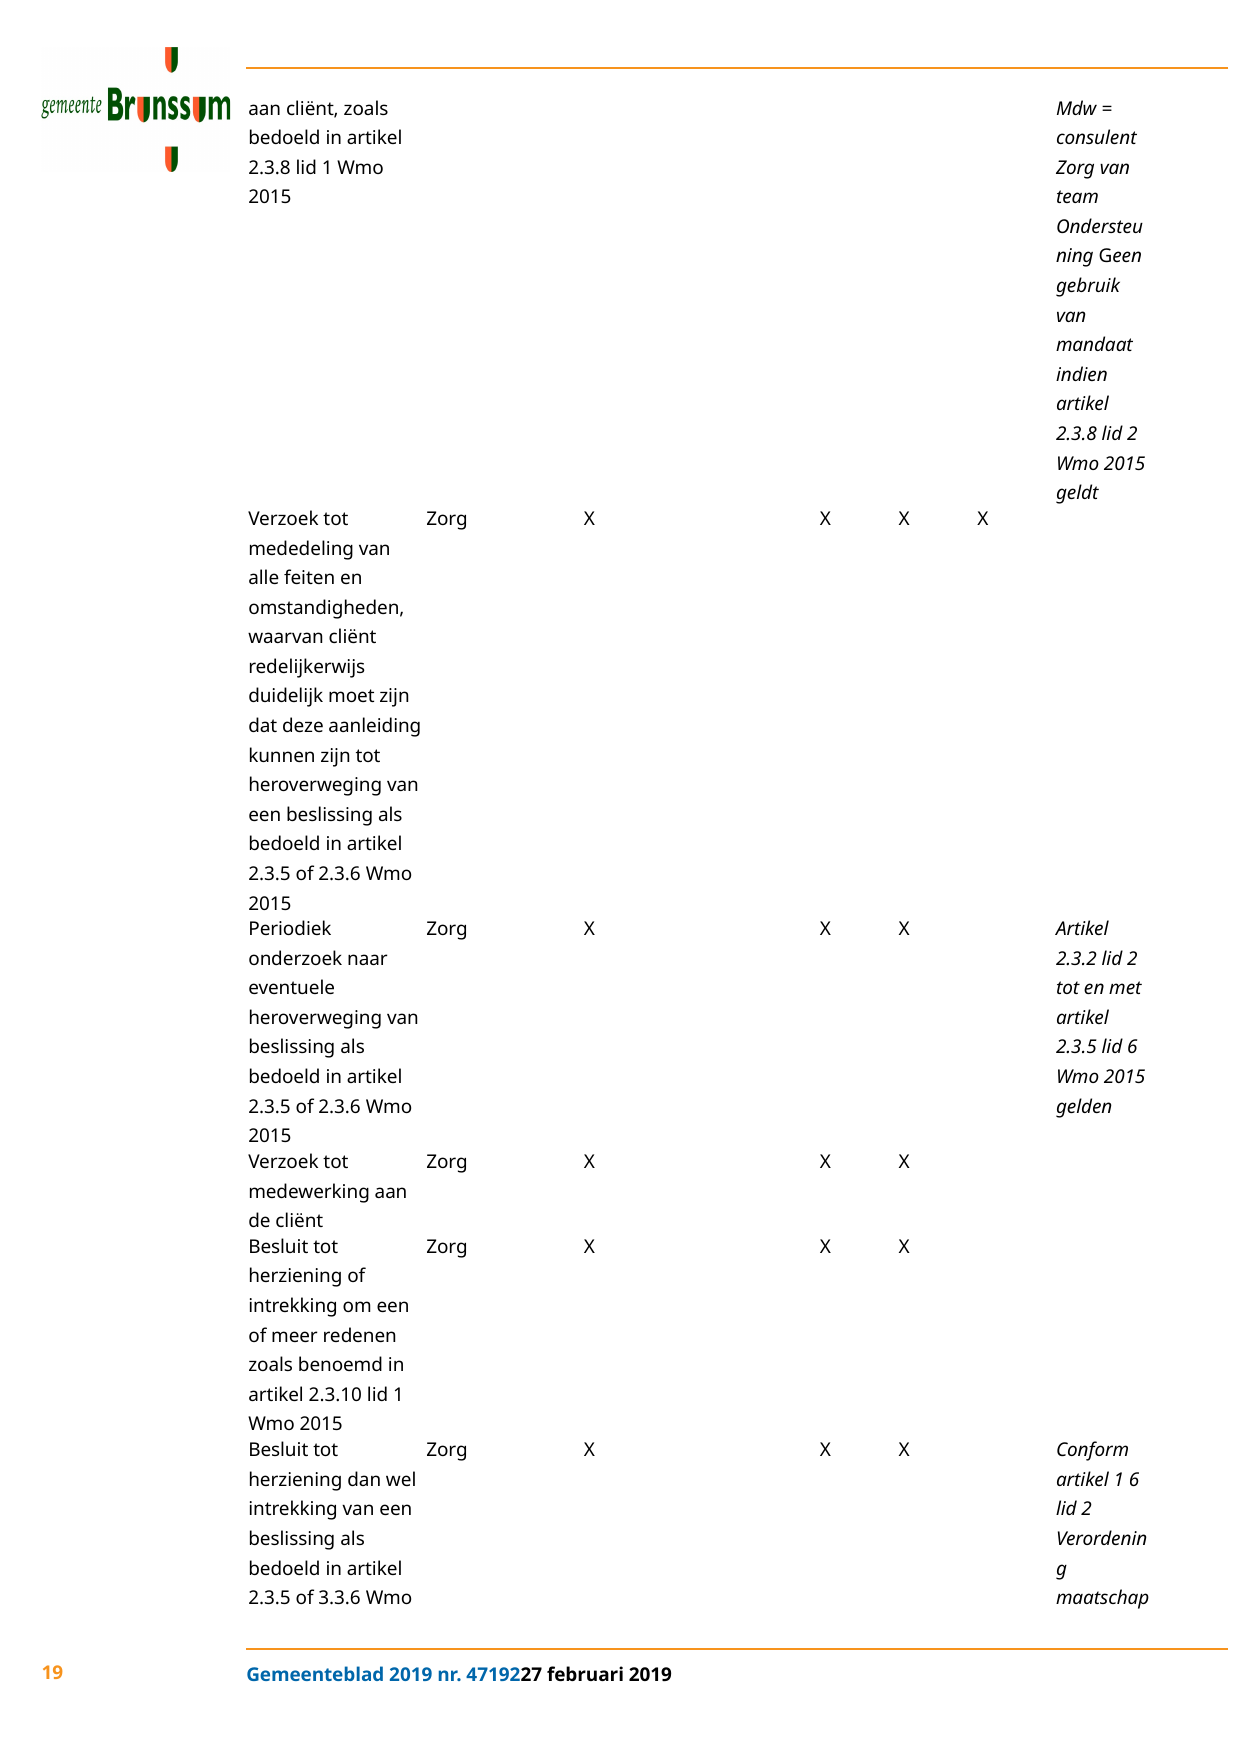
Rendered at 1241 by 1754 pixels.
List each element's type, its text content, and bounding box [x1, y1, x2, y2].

table_cell [662, 1233, 741, 1436]
table_cell Artikel 2.3.2 lid 2 tot en met artikel 2.3.5 lid 6 Wmo 2015 gelden [1056, 915, 1152, 1148]
table_cell Zorg [426, 915, 505, 1148]
table_cell [505, 1233, 583, 1436]
table_cell [505, 1148, 583, 1233]
table_cell Verzoek tot mededeling van alle feiten en omstandigheden, waarvan cliënt redelijkerwijs duidelijk moet zijn dat deze aanleiding kunnen zijn tot heroverweging van een beslissing als bedoeld in artikel 2.3.5 of 2.3.6 Wmo 2015 [248, 505, 426, 915]
table_cell Besluit tot herziening dan wel intrekking van een beslissing als bedoeld in artikel 2.3.5 of 3.3.6 Wmo [248, 1436, 426, 1610]
table_cell [1056, 505, 1152, 915]
table_cell [741, 1233, 819, 1436]
table_cell Besluit tot herziening of intrekking om een of meer redenen zoals benoemd in artikel 2.3.10 lid 1 Wmo 2015 [248, 1233, 426, 1436]
table_cell Verzoek tot medewerking aan de cliënt [248, 1148, 426, 1233]
table_cell [741, 505, 819, 915]
table_cell [741, 1148, 819, 1233]
table_cell [505, 915, 583, 1148]
table_cell X [584, 1233, 662, 1436]
table_cell [977, 1436, 1056, 1610]
table_cell X [898, 1436, 977, 1610]
table_cell X [977, 505, 1056, 915]
table_cell [662, 1436, 741, 1610]
table_cell X [584, 1148, 662, 1233]
table_cell X [820, 1148, 898, 1233]
table_cell [741, 915, 819, 1148]
table_cell Periodiek onderzoek naar eventuele heroverweging van beslissing als bedoeld in artikel 2.3.5 of 2.3.6 Wmo 2015 [248, 915, 426, 1148]
table_cell Zorg [426, 1148, 505, 1233]
table_cell [1056, 1148, 1152, 1233]
table_cell X [820, 1233, 898, 1436]
table_cell [977, 1148, 1056, 1233]
table_cell Zorg [426, 1233, 505, 1436]
table_cell [977, 915, 1056, 1148]
table_cell X [584, 505, 662, 915]
table_cell [505, 95, 583, 505]
table_cell X [898, 915, 977, 1148]
table_cell X [584, 915, 662, 1148]
table_cell X [898, 1233, 977, 1436]
table_cell X [898, 1148, 977, 1233]
table_cell [662, 95, 741, 505]
table_cell X [898, 505, 977, 915]
table_cell [977, 1233, 1056, 1436]
table_cell X [820, 1436, 898, 1610]
table_cell [898, 95, 977, 505]
table_cell [662, 1148, 741, 1233]
picture [41, 47, 231, 172]
table_cell [505, 505, 583, 915]
table_cell [741, 1436, 819, 1610]
table_cell [662, 505, 741, 915]
table_cell [1056, 1233, 1152, 1436]
table_cell Mdw = consulent Zorg van team Ondersteuning Geen gebruik van mandaat indien artikel 2.3.8 lid 2 Wmo 2015 geldt [1056, 95, 1152, 505]
table_cell [426, 95, 505, 505]
table_cell [977, 95, 1056, 505]
table_cell X [584, 1436, 662, 1610]
table_cell [505, 1436, 583, 1610]
table_cell [662, 915, 741, 1148]
table_cell [741, 95, 819, 505]
table_cell Zorg [426, 505, 505, 915]
table_cell X [820, 505, 898, 915]
table_cell X [820, 915, 898, 1148]
table_cell Zorg [426, 1436, 505, 1610]
table_cell aan cliënt, zoals bedoeld in artikel 2.3.8 lid 1 Wmo 2015 [248, 95, 426, 505]
table_cell Conform artikel 1 6 lid 2 Verordening maatschap [1056, 1436, 1152, 1610]
table_cell [820, 95, 898, 505]
table_cell [584, 95, 662, 505]
